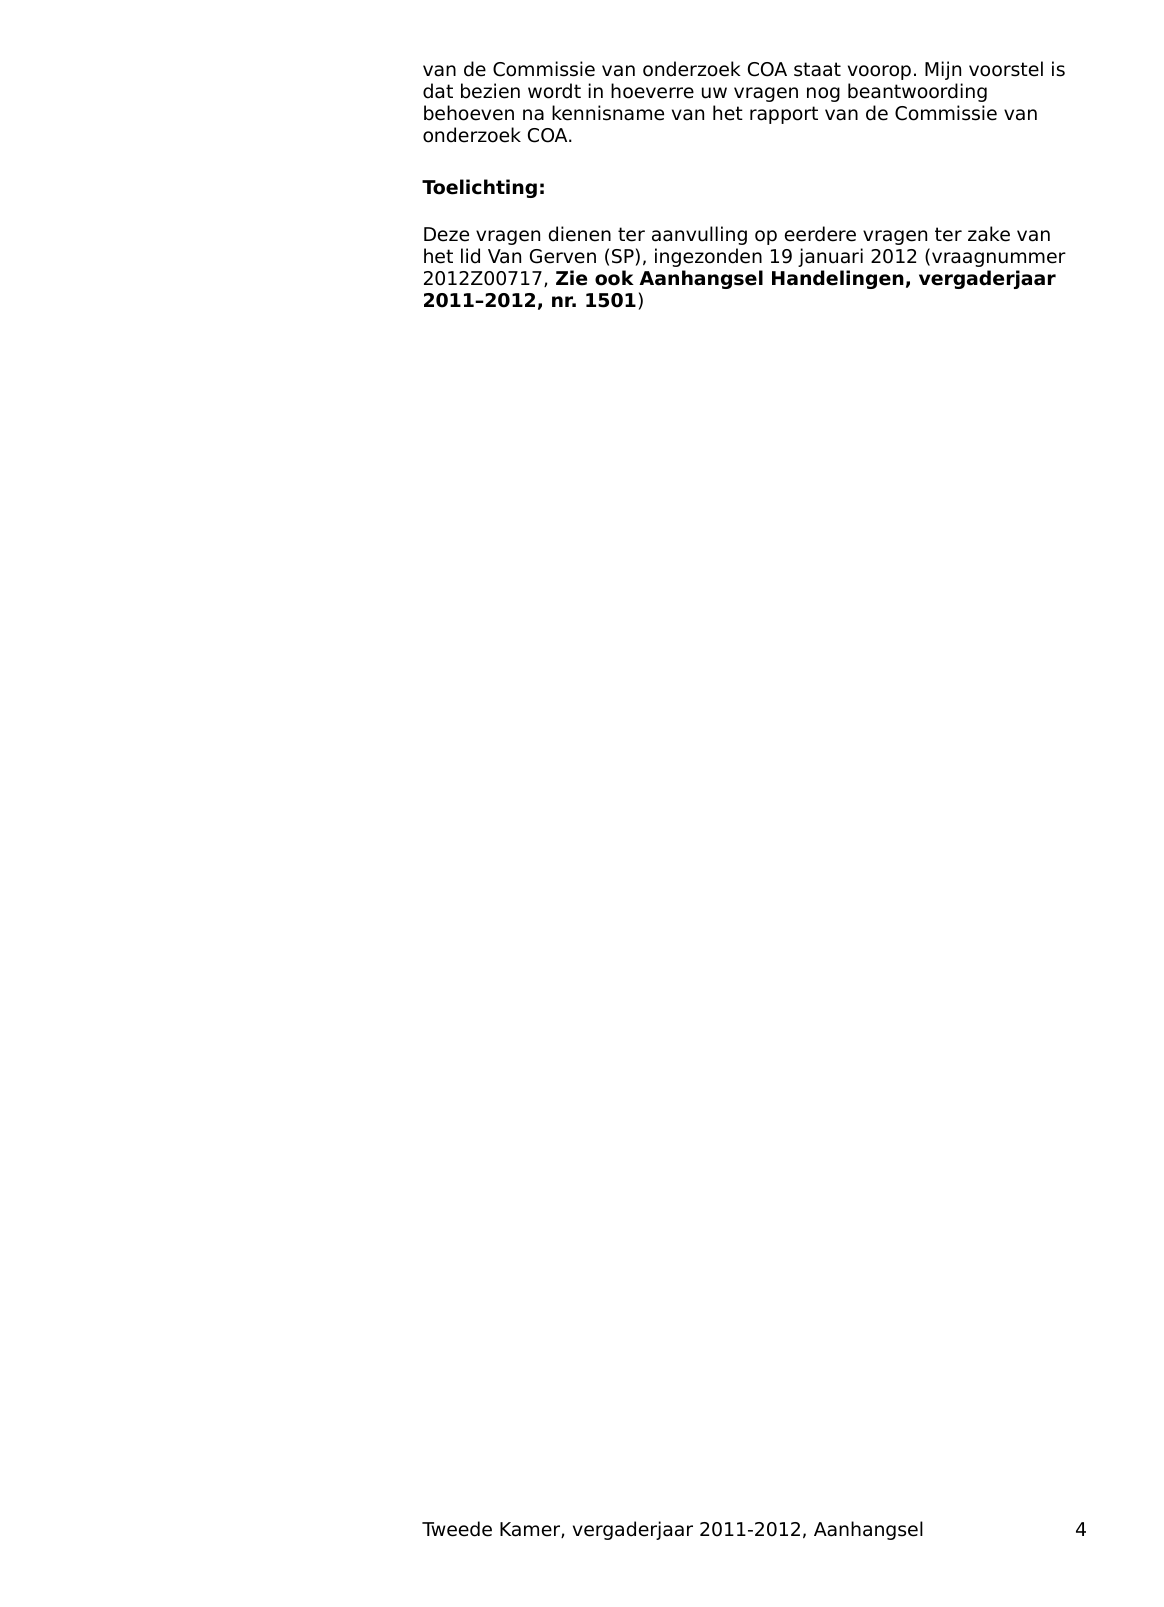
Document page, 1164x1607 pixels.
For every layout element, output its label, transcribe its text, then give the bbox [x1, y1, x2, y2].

subtitle Toelichting: [422, 177, 1087, 199]
text Deze vragen dienen ter aanvulling op eerdere vragen ter zake van het lid Van Gerven (SP), ingezonden 19 januari 2012 (vraagnummer 2012Z00717, Zie ook Aanhangsel Handelingen, vergaderjaar 2011–2012, nr. 1501) [422, 224, 1087, 312]
text van de Commissie van onderzoek COA staat voorop. Mijn voorstel is dat bezien wordt in hoeverre uw vragen nog beantwoording behoeven na kennisname van het rapport van de Commissie van onderzoek COA. [422, 59, 1087, 147]
